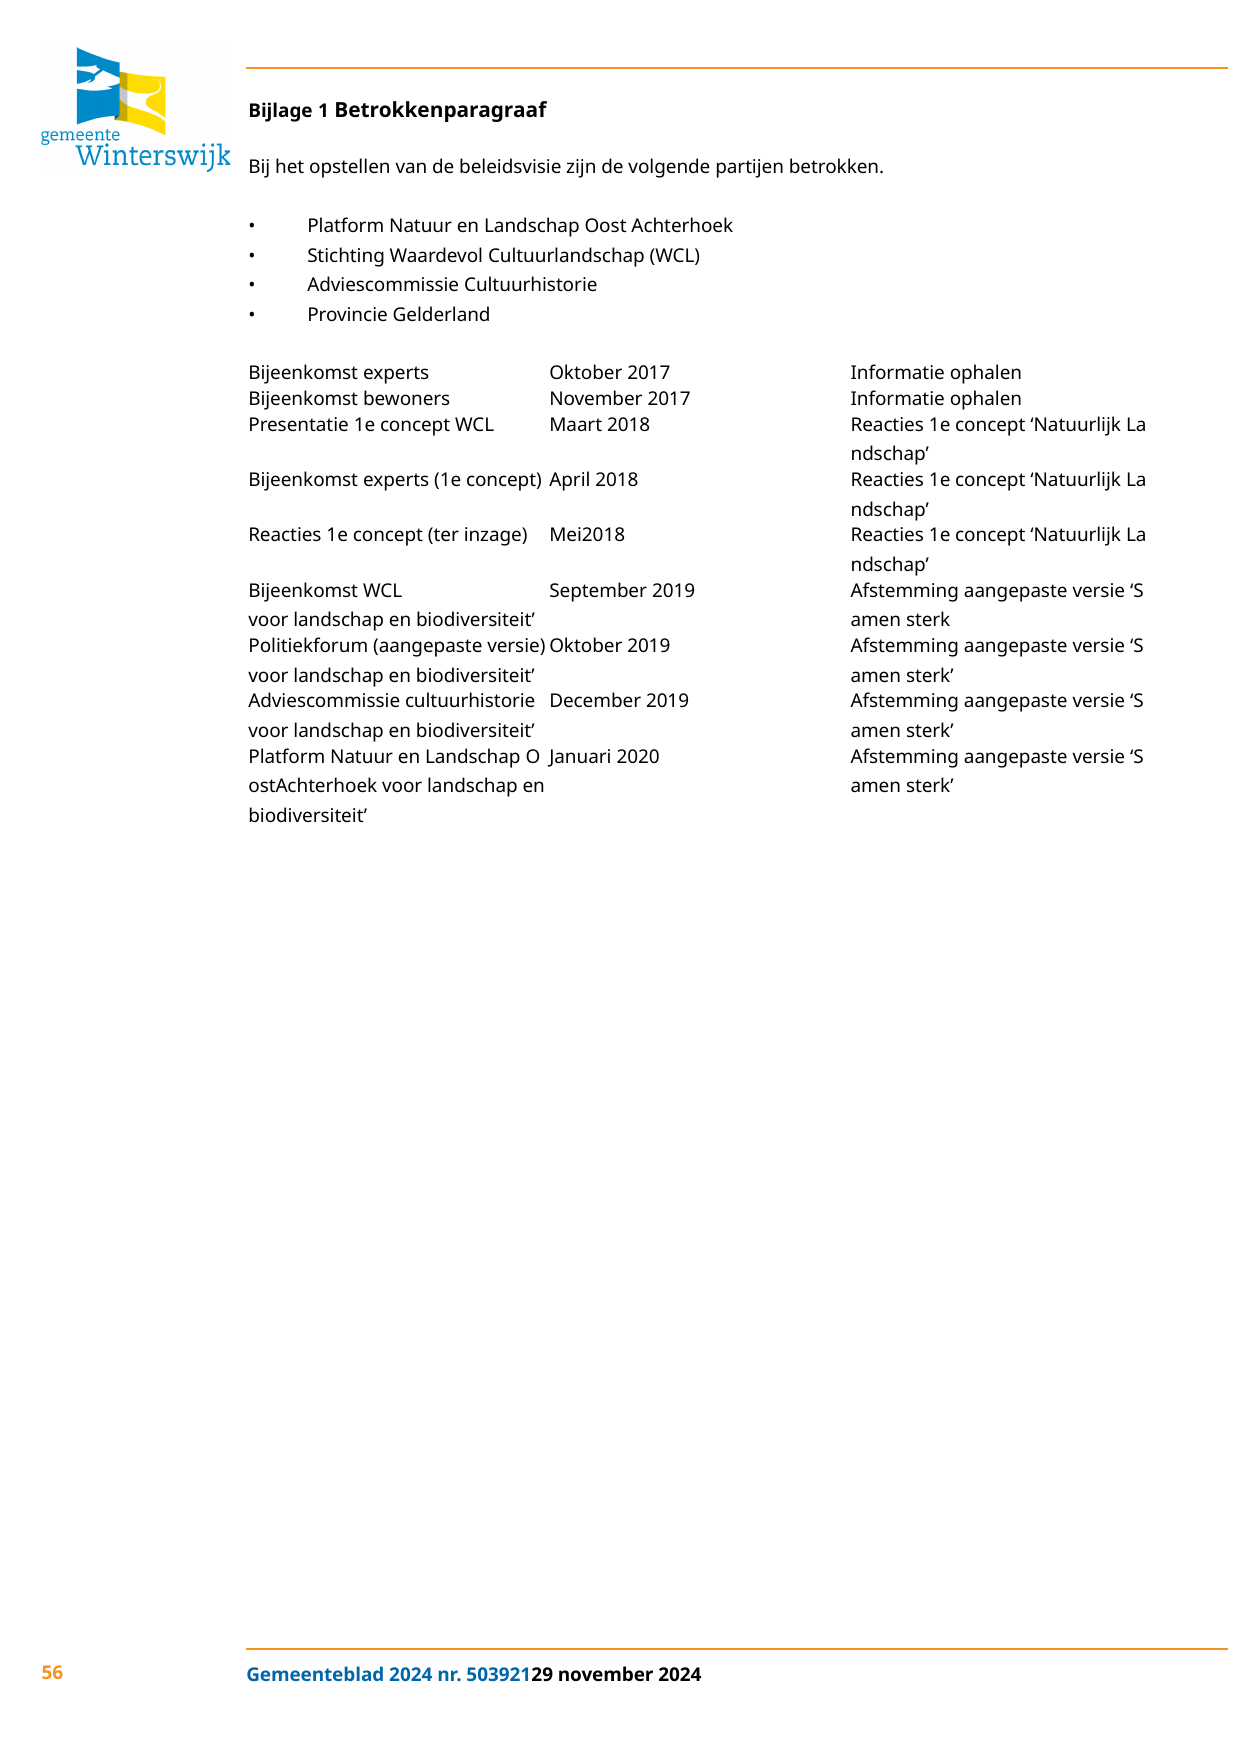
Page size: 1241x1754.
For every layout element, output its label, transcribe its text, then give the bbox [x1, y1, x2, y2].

table_cell Informatie ophalen [850, 385, 1152, 411]
table_cell Presentatie 1e concept WCL [248, 411, 549, 466]
table_cell Bijeenkomst experts (1e concept) [248, 466, 549, 522]
table_cell Reacties 1e concept ‘Natuurlijk Landschap’ [850, 411, 1152, 466]
picture [41, 47, 231, 172]
table_cell Bijeenkomst bewoners [248, 385, 549, 411]
table_cell Mei2018 [549, 522, 850, 577]
picture [225, 153, 231, 162]
text Bijlage 1 Betrokkenparagraaf [248, 95, 1152, 123]
table_cell November 2017 [549, 385, 850, 411]
table_cell Bijeenkomst WCL voor landschap en biodiversiteit’ [248, 577, 549, 632]
table_cell Oktober 2019 [549, 632, 850, 688]
table_cell April 2018 [549, 466, 850, 522]
table_cell December 2019 [549, 688, 850, 743]
table_cell Afstemming aangepaste versie ‘Samen sterk’ [850, 743, 1152, 828]
table_cell Afstemming aangepaste versie ‘Samen sterk’ [850, 688, 1152, 743]
table_cell Adviescommissie cultuurhistorie voor landschap en biodiversiteit’ [248, 688, 549, 743]
table_cell Januari 2020 [549, 743, 850, 828]
table_cell Afstemming aangepaste versie ‘Samen sterk’ [850, 632, 1152, 688]
table_header Oktober 2017 [549, 360, 850, 385]
table_header Platform Natuur en Landschap Oost Achterhoek Stichting Waardevol Cultuurlandschap (WCL) Adviescommissie Cultuurhistorie Provincie Gelderland [248, 212, 1152, 327]
table_cell Maart 2018 [549, 411, 850, 466]
table_cell September 2019 [549, 577, 850, 632]
table_header Informatie ophalen [850, 360, 1152, 385]
table_cell Platform Natuur en Landschap OostAchterhoek voor landschap en biodiversiteit’ [248, 743, 549, 828]
table_cell Reacties 1e concept ‘Natuurlijk Landschap’ [850, 522, 1152, 577]
table_header Bijeenkomst experts [248, 360, 549, 385]
table_cell Reacties 1e concept (ter inzage) [248, 522, 549, 577]
table_cell Politiekforum (aangepaste versie) voor landschap en biodiversiteit’ [248, 632, 549, 688]
table_cell Afstemming aangepaste versie ‘Samen sterk [850, 577, 1152, 632]
text Bij het opstellen van de beleidsvisie zijn de volgende partijen betrokken. [248, 153, 1152, 179]
table_cell Reacties 1e concept ‘Natuurlijk Landschap’ [850, 466, 1152, 522]
